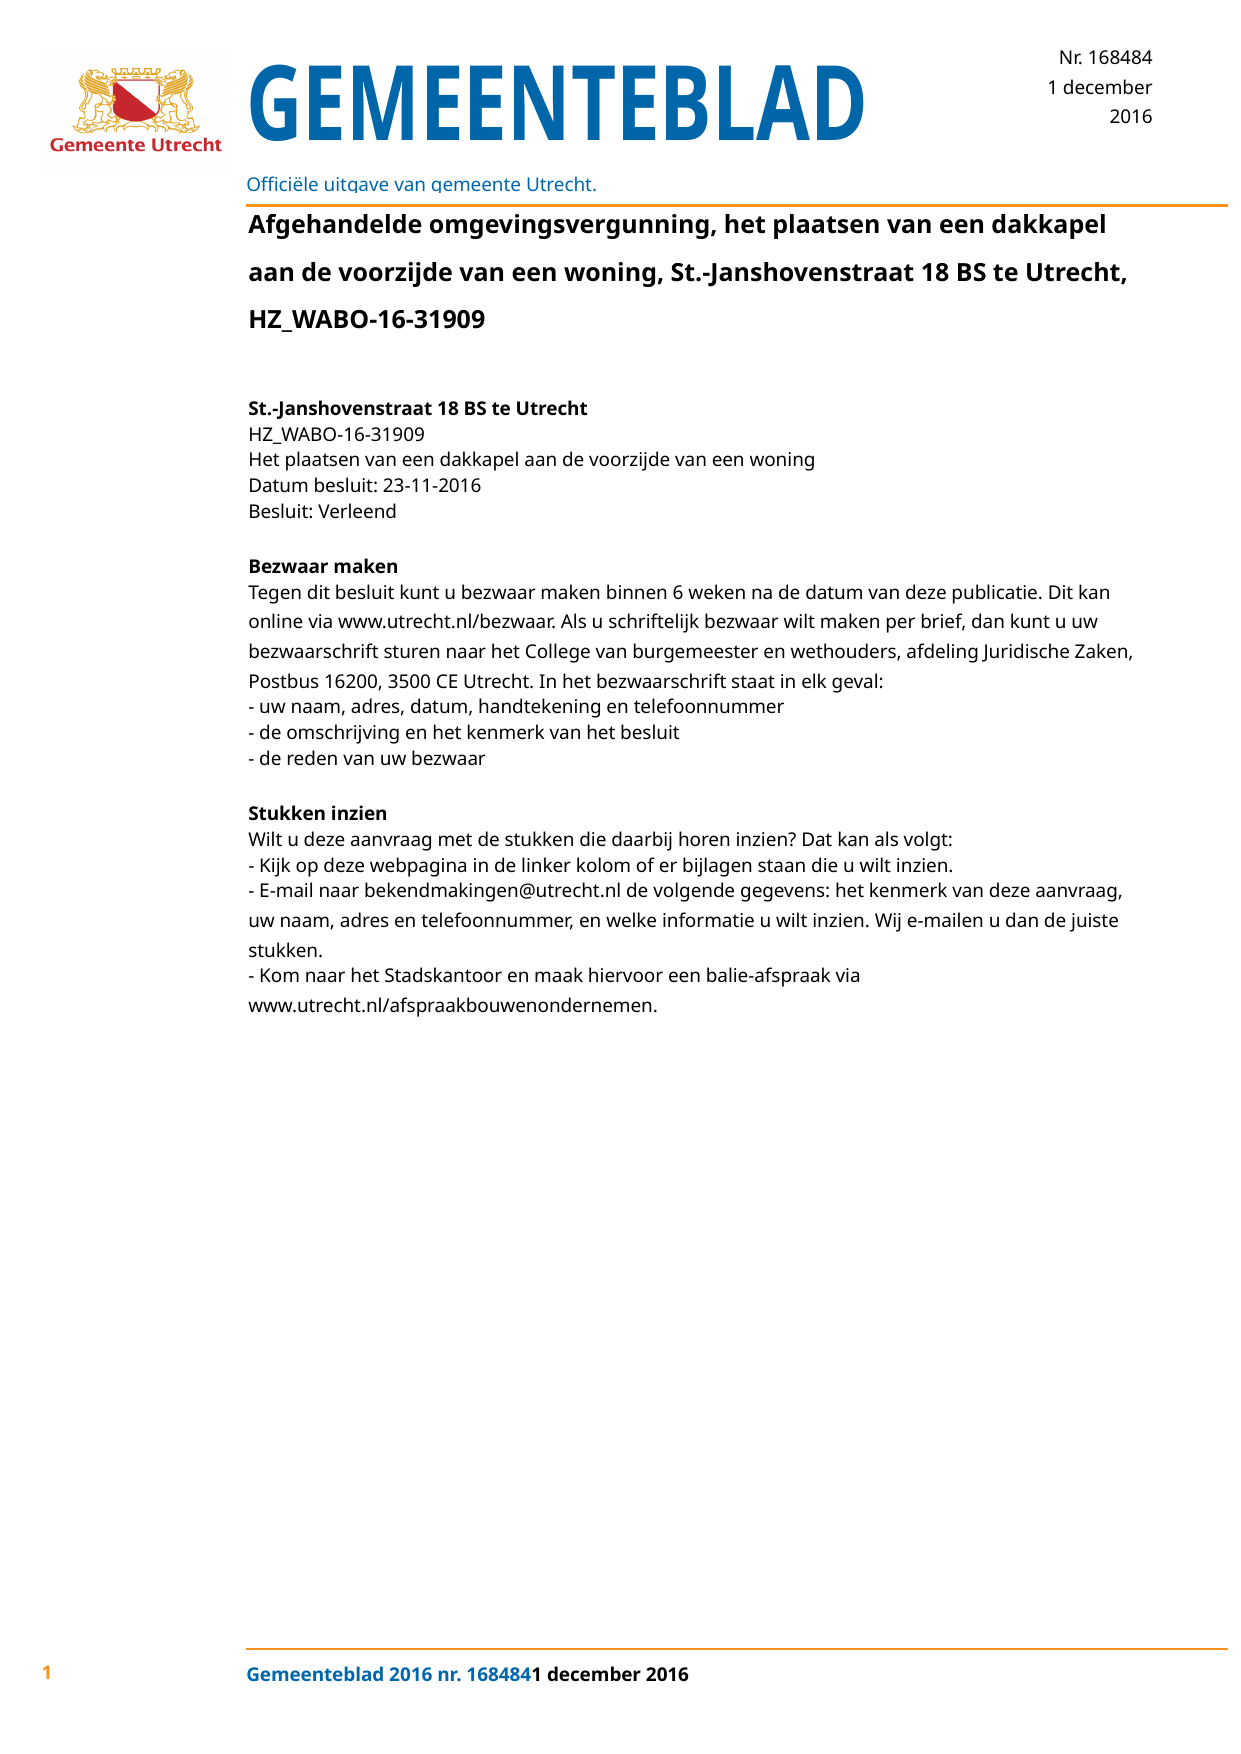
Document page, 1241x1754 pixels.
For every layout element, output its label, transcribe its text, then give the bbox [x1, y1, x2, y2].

picture [41, 47, 231, 172]
table_cell Datum besluit: 23-11-2016 [248, 473, 1152, 498]
table_cell - de omschrijving en het kenmerk van het besluit [248, 719, 1152, 745]
table_cell Stukken inzien [248, 800, 1152, 826]
table_cell Besluit: Verleend [248, 498, 1152, 553]
text Afgehandelde omgevingsvergunning, het plaatsen van een dakkapel aan de voorzijde van een woning, St.-Janshovenstraat 18 BS te Utrecht, HZ_WABO-16-31909 [248, 207, 1152, 336]
table_cell Bezwaar maken [248, 554, 1152, 579]
table_cell Het plaatsen van een dakkapel aan de voorzijde van een woning [248, 447, 1152, 472]
table_cell - uw naam, adres, datum, handtekening en telefoonnummer [248, 694, 1152, 719]
table_cell HZ_WABO-16-31909 [248, 421, 1152, 447]
table_header St.-Janshovenstraat 18 BS te Utrecht [248, 395, 1152, 421]
table_cell - Kijk op deze webpagina in de linker kolom of er bijlagen staan die u wilt inzien. [248, 852, 1152, 878]
table_cell - E-mail naar bekendmakingen@utrecht.nl de volgende gegevens: het kenmerk van deze aanvraag, uw naam, adres en telefoonnummer, en welke informatie u wilt inzien. Wij e-mailen u dan de juiste stukken. [248, 878, 1152, 962]
table_cell Tegen dit besluit kunt u bezwaar maken binnen 6 weken na de datum van deze publicatie. Dit kan online via www.utrecht.nl/bezwaar. Als u schriftelijk bezwaar wilt maken per brief, dan kunt u uw bezwaarschrift sturen naar het College van burgemeester en wethouders, afdeling Juridische Zaken, Postbus 16200, 3500 CE Utrecht. In het bezwaarschrift staat in elk geval: [248, 579, 1152, 694]
table_cell - de reden van uw bezwaar [248, 745, 1152, 800]
table_cell Wilt u deze aanvraag met de stukken die daarbij horen inzien? Dat kan als volgt: [248, 826, 1152, 852]
table_cell - Kom naar het Stadskantoor en maak hiervoor een balie-afspraak via www.utrecht.nl/afspraakbouwenondernemen. [248, 963, 1152, 1018]
